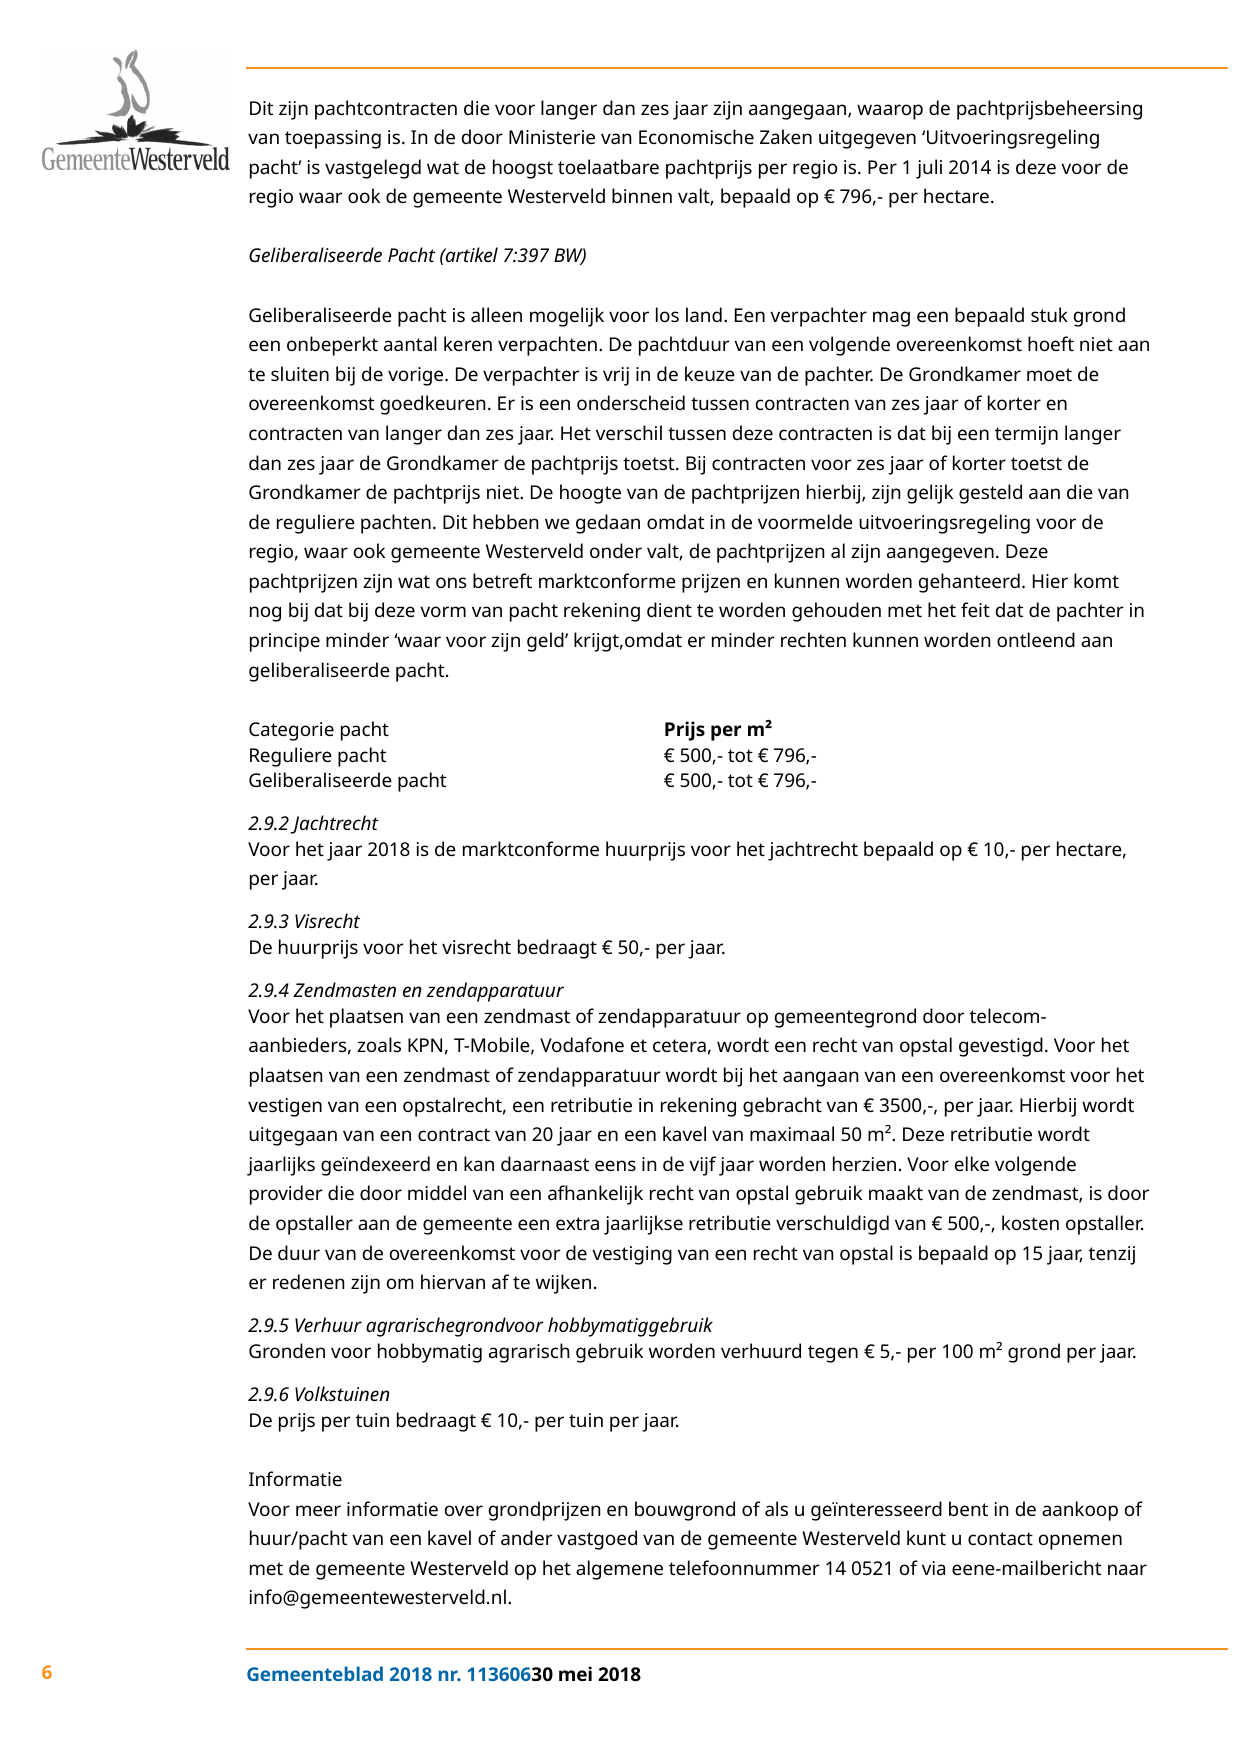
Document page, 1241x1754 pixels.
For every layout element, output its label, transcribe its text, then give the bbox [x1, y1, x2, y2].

text Voor het plaatsen van een zendmast of zendapparatuur op gemeentegrond door telecom- aanbieders, zoals KPN, T-Mobile, Vodafone et cetera, wordt een recht van opstal gevestigd. Voor het plaatsen van een zendmast of zendapparatuur wordt bij het aangaan van een overeenkomst voor het vestigen van een opstalrecht, een retributie in rekening gebracht van € 3500,-, per jaar. Hierbij wordt uitgegaan van een contract van 20 jaar en een kavel van maximaal 50 m². Deze retributie wordt jaarlijks geïndexeerd en kan daarnaast eens in de vijf jaar worden herzien. Voor elke volgende provider die door middel van een afhankelijk recht van opstal gebruik maakt van de zendmast, is door de opstaller aan de gemeente een extra jaarlijkse retributie verschuldigd van € 500,-, kosten opstaller. De duur van de overeenkomst voor de vestiging van een recht van opstal is bepaald op 15 jaar, tenzij er redenen zijn om hiervan af te wijken. [248, 1003, 1152, 1295]
text Informatie [248, 1466, 1152, 1492]
table_cell € 500,- tot € 796,- [664, 742, 1152, 768]
text Geliberaliseerde Pacht (artikel 7:397 BW) [248, 243, 1152, 268]
table_header Categorie pacht [248, 716, 664, 742]
text 2.9.6 Volkstuinen [248, 1381, 1152, 1407]
text Geliberaliseerde pacht is alleen mogelijk voor los land. Een verpachter mag een bepaald stuk grond een onbeperkt aantal keren verpachten. De pachtduur van een volgende overeenkomst hoeft niet aan te sluiten bij de vorige. De verpachter is vrij in de keuze van de pachter. De Grondkamer moet de overeenkomst goedkeuren. Er is een onderscheid tussen contracten van zes jaar of korter en contracten van langer dan zes jaar. Het verschil tussen deze contracten is dat bij een termijn langer dan zes jaar de Grondkamer de pachtprijs toetst. Bij contracten voor zes jaar of korter toetst de Grondkamer de pachtprijs niet. De hoogte van de pachtprijzen hierbij, zijn gelijk gesteld aan die van de reguliere pachten. Dit hebben we gedaan omdat in de voormelde uitvoeringsregeling voor de regio, waar ook gemeente Westerveld onder valt, de pachtprijzen al zijn aangegeven. Deze pachtprijzen zijn wat ons betreft marktconforme prijzen en kunnen worden gehanteerd. Hier komt nog bij dat bij deze vorm van pacht rekening dient te worden gehouden met het feit dat de pachter in principe minder ‘waar voor zijn geld’ krijgt,omdat er minder rechten kunnen worden ontleend aan geliberaliseerde pacht. [248, 302, 1152, 683]
text Voor meer informatie over grondprijzen en bouwgrond of als u geïnteresseerd bent in de aankoop of huur/pacht van een kavel of ander vastgoed van de gemeente Westerveld kunt u contact opnemen met de gemeente Westerveld op het algemene telefoonnummer 14 0521 of via eene-mailbericht naar info@gemeentewesterveld.nl. [248, 1496, 1152, 1610]
table_header Prijs per m² [664, 716, 1152, 742]
text Voor het jaar 2018 is de marktconforme huurprijs voor het jachtrecht bepaald op € 10,- per hectare, per jaar. [248, 836, 1152, 891]
text 2.9.5 Verhuur agrarischegrondvoor hobbymatiggebruik [248, 1312, 1152, 1338]
text 2.9.2 Jachtrecht [248, 810, 1152, 836]
text De prijs per tuin bedraagt € 10,- per tuin per jaar. [248, 1407, 1152, 1433]
text 2.9.3 Visrecht [248, 908, 1152, 934]
text Dit zijn pachtcontracten die voor langer dan zes jaar zijn aangegaan, waarop de pachtprijsbeheersing van toepassing is. In de door Ministerie van Economische Zaken uitgegeven ‘Uitvoeringsregeling pacht’ is vastgelegd wat de hoogst toelaatbare pachtprijs per regio is. Per 1 juli 2014 is deze voor de regio waar ook de gemeente Westerveld binnen valt, bepaald op € 796,- per hectare. [248, 95, 1152, 209]
text De huurprijs voor het visrecht bedraagt € 50,- per jaar. [248, 934, 1152, 960]
table_cell Geliberaliseerde pacht [248, 768, 664, 793]
picture [41, 47, 231, 172]
table_cell € 500,- tot € 796,- [664, 768, 1152, 793]
text 2.9.4 Zendmasten en zendapparatuur [248, 977, 1152, 1003]
text Gronden voor hobbymatig agrarisch gebruik worden verhuurd tegen € 5,- per 100 m² grond per jaar. [248, 1338, 1152, 1364]
table_cell Reguliere pacht [248, 742, 664, 768]
